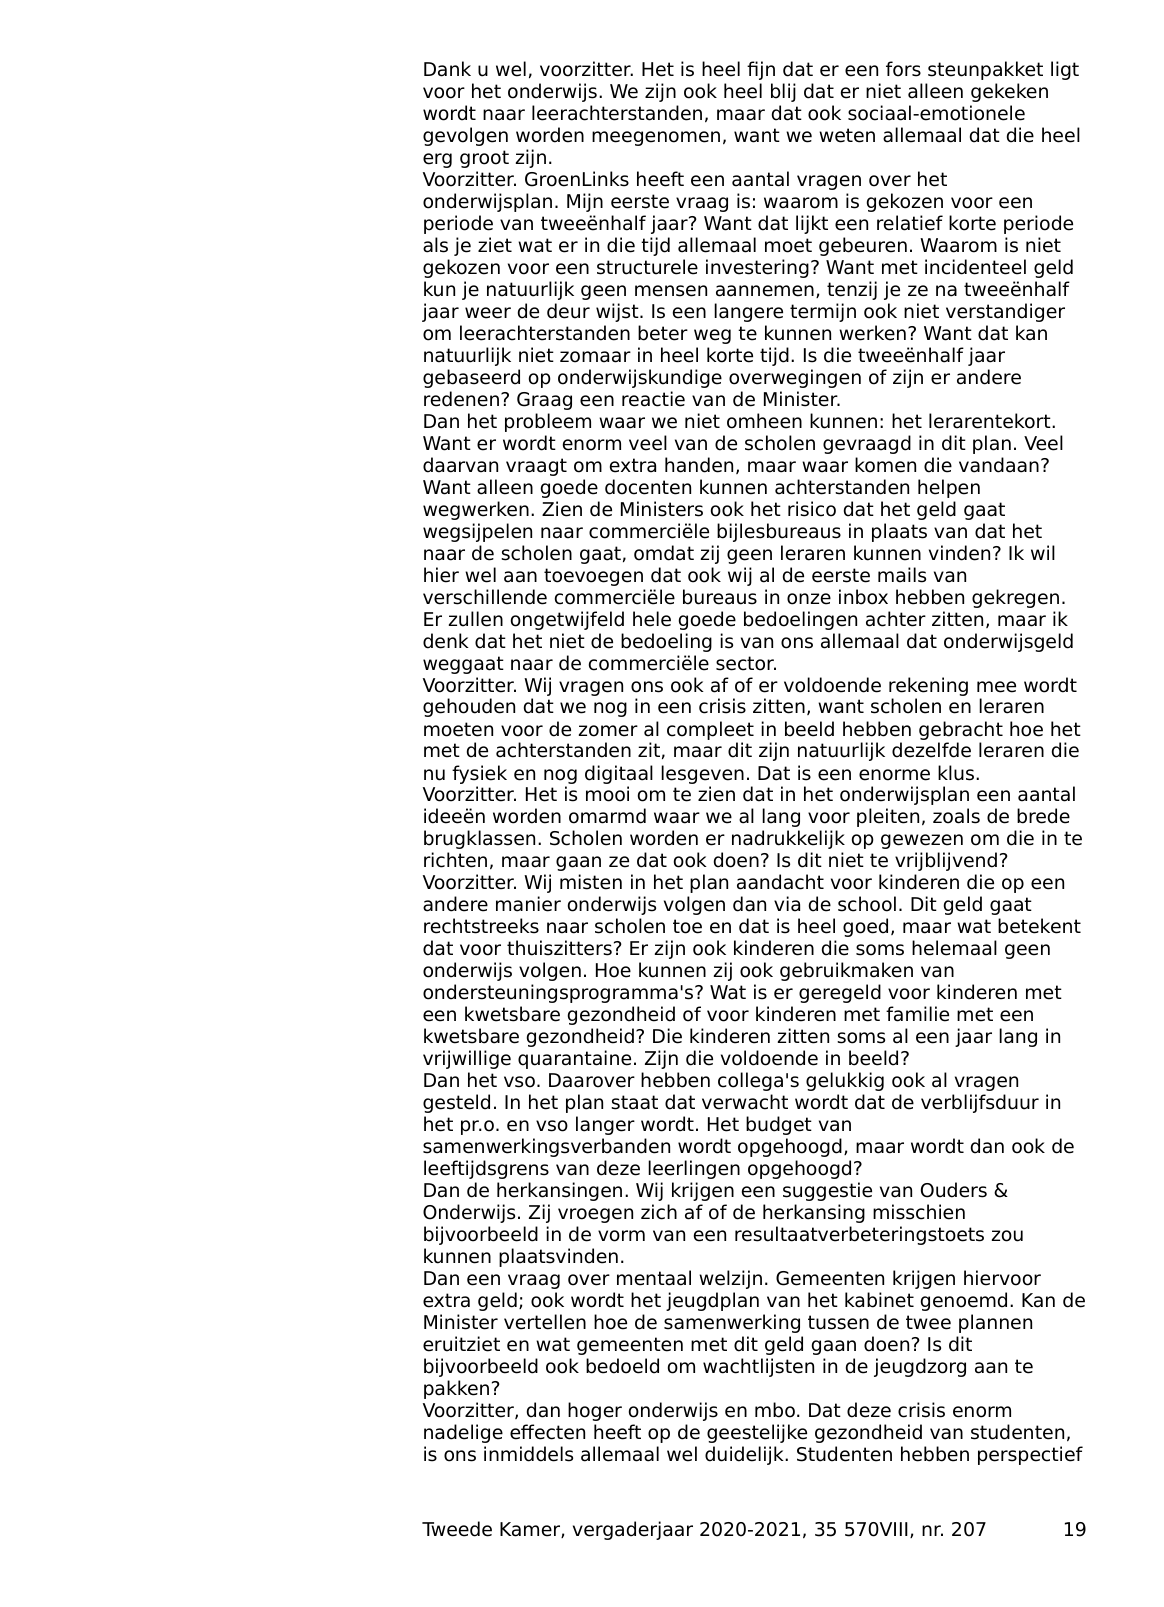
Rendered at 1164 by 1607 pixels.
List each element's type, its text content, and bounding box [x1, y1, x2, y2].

text Voorzitter. Het is mooi om te zien dat in het onderwijsplan een aantal ideeën worden omarmd waar we al lang voor pleiten, zoals de brede brugklassen. Scholen worden er nadrukkelijk op gewezen om die in te richten, maar gaan ze dat ook doen? Is dit niet te vrijblijvend? [422, 784, 1087, 872]
text Dan het probleem waar we niet omheen kunnen: het lerarentekort. Want er wordt enorm veel van de scholen gevraagd in dit plan. Veel daarvan vraagt om extra handen, maar waar komen die vandaan? Want alleen goede docenten kunnen achterstanden helpen wegwerken. Zien de Ministers ook het risico dat het geld gaat wegsijpelen naar commerciële bijlesbureaus in plaats van dat het naar de scholen gaat, omdat zij geen leraren kunnen vinden? Ik wil hier wel aan toevoegen dat ook wij al de eerste mails van verschillende commerciële bureaus in onze inbox hebben gekregen. Er zullen ongetwijfeld hele goede bedoelingen achter zitten, maar ik denk dat het niet de bedoeling is van ons allemaal dat onderwijsgeld weggaat naar de commerciële sector. [422, 411, 1087, 674]
text Voorzitter. GroenLinks heeft een aantal vragen over het onderwijsplan. Mijn eerste vraag is: waarom is gekozen voor een periode van tweeënhalf jaar? Want dat lijkt een relatief korte periode als je ziet wat er in die tijd allemaal moet gebeuren. Waarom is niet gekozen voor een structurele investering? Want met incidenteel geld kun je natuurlijk geen mensen aannemen, tenzij je ze na tweeënhalf jaar weer de deur wijst. Is een langere termijn ook niet verstandiger om leerachterstanden beter weg te kunnen werken? Want dat kan natuurlijk niet zomaar in heel korte tijd. Is die tweeënhalf jaar gebaseerd op onderwijskundige overwegingen of zijn er andere redenen? Graag een reactie van de Minister. [422, 169, 1087, 411]
text Voorzitter, dan hoger onderwijs en mbo. Dat deze crisis enorm nadelige effecten heeft op de geestelijke gezondheid van studenten, is ons inmiddels allemaal wel duidelijk. Studenten hebben perspectief [422, 1400, 1087, 1466]
text Voorzitter. Wij vragen ons ook af of er voldoende rekening mee wordt gehouden dat we nog in een crisis zitten, want scholen en leraren moeten voor de zomer al compleet in beeld hebben gebracht hoe het met de achterstanden zit, maar dit zijn natuurlijk dezelfde leraren die nu fysiek en nog digitaal lesgeven. Dat is een enorme klus. [422, 674, 1087, 784]
text Dan het vso. Daarover hebben collega's gelukkig ook al vragen gesteld. In het plan staat dat verwacht wordt dat de verblijfsduur in het pr.o. en vso langer wordt. Het budget van samenwerkingsverbanden wordt opgehoogd, maar wordt dan ook de leeftijdsgrens van deze leerlingen opgehoogd? [422, 1070, 1087, 1180]
text Dan een vraag over mentaal welzijn. Gemeenten krijgen hiervoor extra geld; ook wordt het jeugdplan van het kabinet genoemd. Kan de Minister vertellen hoe de samenwerking tussen de twee plannen eruitziet en wat gemeenten met dit geld gaan doen? Is dit bijvoorbeeld ook bedoeld om wachtlijsten in de jeugdzorg aan te pakken? [422, 1268, 1087, 1400]
text Dan de herkansingen. Wij krijgen een suggestie van Ouders & Onderwijs. Zij vroegen zich af of de herkansing misschien bijvoorbeeld in de vorm van een resultaatverbeteringstoets zou kunnen plaatsvinden. [422, 1180, 1087, 1268]
text Voorzitter. Wij misten in het plan aandacht voor kinderen die op een andere manier onderwijs volgen dan via de school. Dit geld gaat rechtstreeks naar scholen toe en dat is heel goed, maar wat betekent dat voor thuiszitters? Er zijn ook kinderen die soms helemaal geen onderwijs volgen. Hoe kunnen zij ook gebruikmaken van ondersteuningsprogramma's? Wat is er geregeld voor kinderen met een kwetsbare gezondheid of voor kinderen met familie met een kwetsbare gezondheid? Die kinderen zitten soms al een jaar lang in vrijwillige quarantaine. Zijn die voldoende in beeld? [422, 872, 1087, 1070]
text Dank u wel, voorzitter. Het is heel fijn dat er een fors steunpakket ligt voor het onderwijs. We zijn ook heel blij dat er niet alleen gekeken wordt naar leerachterstanden, maar dat ook sociaal-emotionele gevolgen worden meegenomen, want we weten allemaal dat die heel erg groot zijn. [422, 59, 1087, 169]
